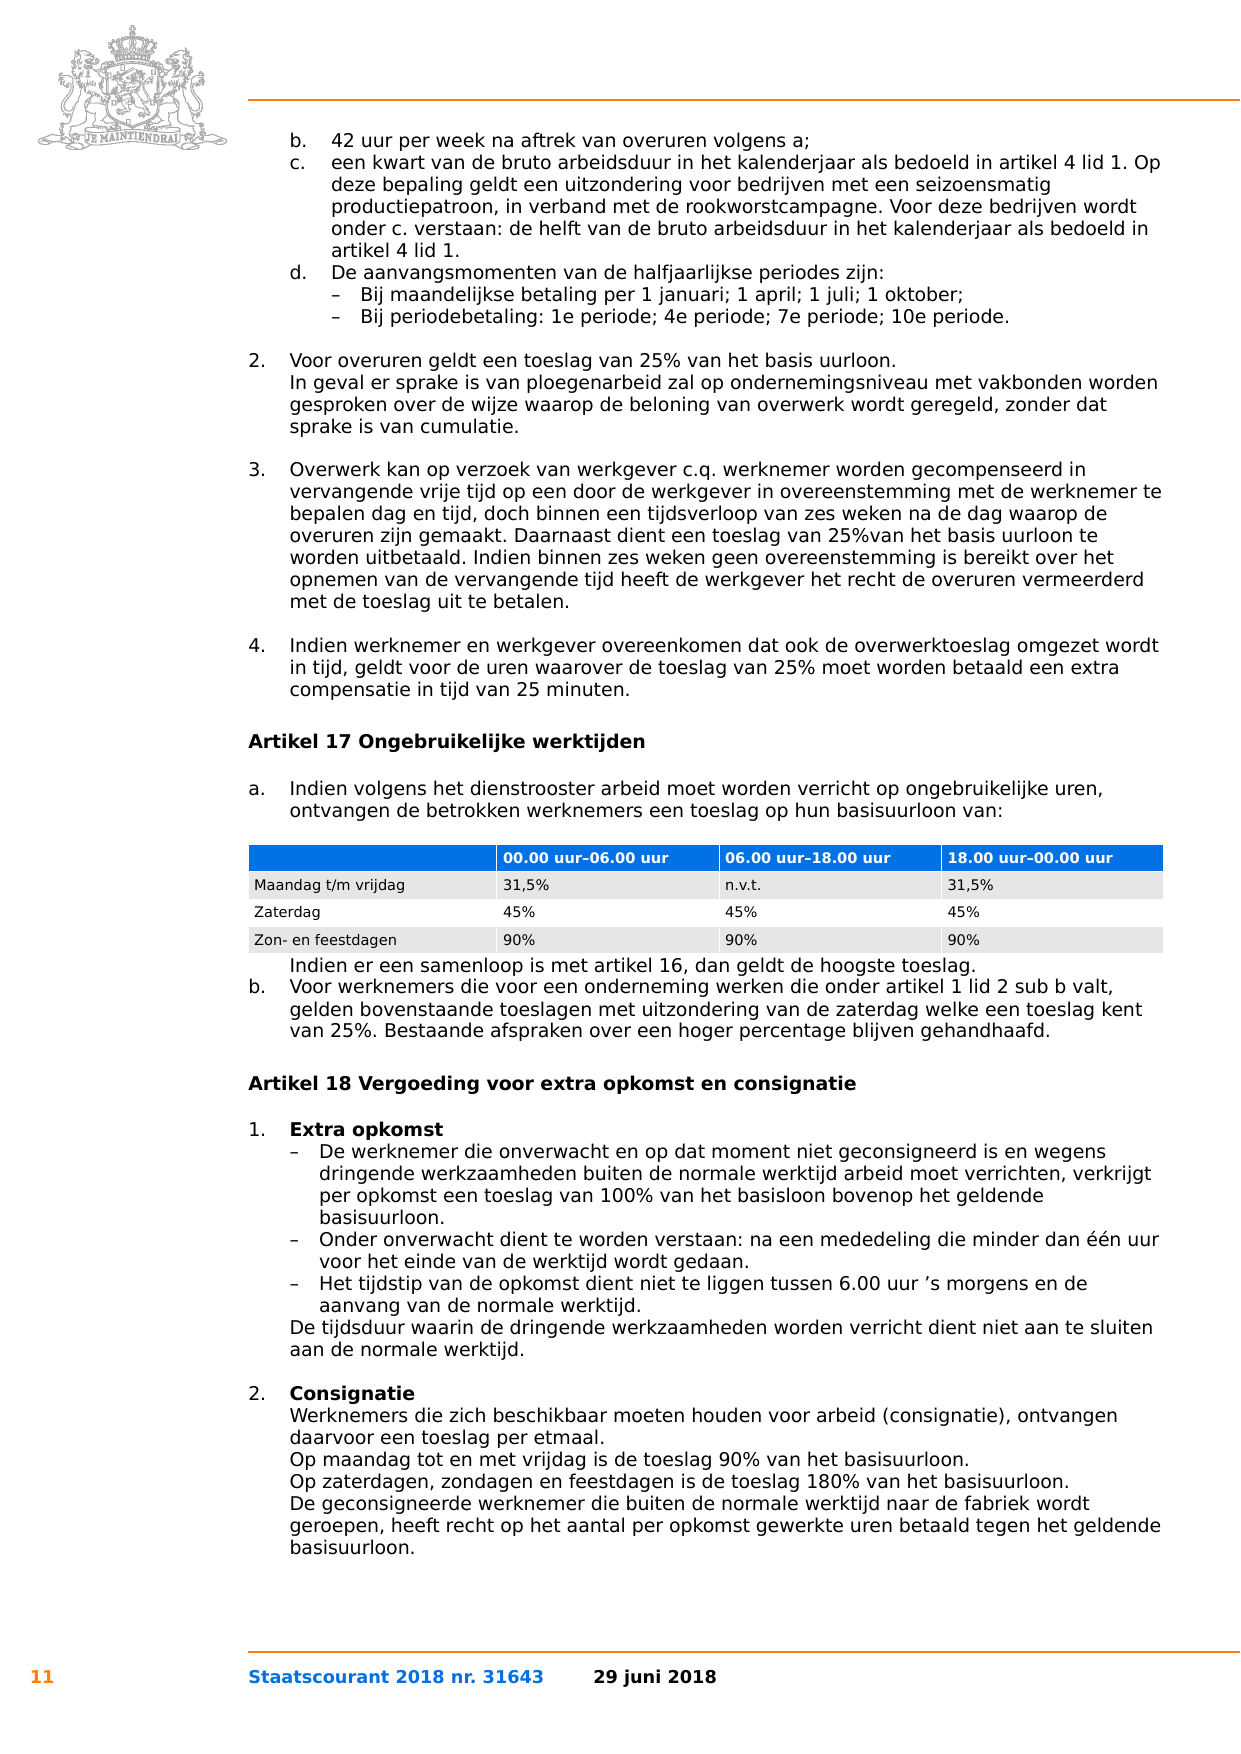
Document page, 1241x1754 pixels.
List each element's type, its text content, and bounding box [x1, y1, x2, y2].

subtitle Artikel 17 Ongebruikelijke werktijden [248, 731, 1163, 753]
text 3. Overwerk kan op verzoek van werkgever c.q. werknemer worden gecompenseerd in vervangende vrije tijd op een door de werkgever in overeenstemming met de werknemer te bepalen dag en tijd, doch binnen een tijdsverloop van zes weken na de dag waarop de overuren zijn gemaakt. Daarnaast dient een toeslag van 25%van het basis uurloon te worden uitbetaald. Indien binnen zes weken geen overeenstemming is bereikt over het opnemen van de vervangende tijd heeft de werkgever het recht de overuren vermeerderd met de toeslag uit te betalen. [248, 459, 1163, 613]
subtitle Artikel 18 Vergoeding voor extra opkomst en consignatie [248, 1072, 1163, 1094]
text Indien er een samenloop is met artikel 16, dan geldt de hoogste toeslag. [289, 955, 1163, 976]
table_header 18.00 uur–00.00 uur [942, 845, 1163, 871]
table_cell 90% [720, 927, 941, 953]
text Op maandag tot en met vrijdag is de toeslag 90% van het basisuurloon. [289, 1449, 1163, 1471]
table_cell 31,5% [497, 872, 719, 899]
table_header [249, 845, 496, 871]
table_cell Maandag t/m vrijdag [249, 872, 496, 899]
text – Onder onverwacht dient te worden verstaan: na een mededeling die minder dan één uur voor het einde van de werktijd wordt gedaan. [289, 1229, 1163, 1273]
table_cell 90% [497, 927, 719, 953]
table_cell 31,5% [942, 872, 1163, 899]
text a. Indien volgens het dienstrooster arbeid moet worden verricht op ongebruikelijke uren, ontvangen de betrokken werknemers een toeslag op hun basisuurloon van: [248, 778, 1163, 822]
text 1. Extra opkomst [248, 1119, 1163, 1141]
table_header 00.00 uur–06.00 uur [497, 845, 719, 871]
table_cell n.v.t. [720, 872, 941, 899]
text In geval er sprake is van ploegenarbeid zal op ondernemingsniveau met vakbonden worden gesproken over de wijze waarop de beloning van overwerk wordt geregeld, zonder dat sprake is van cumulatie. [289, 372, 1163, 437]
table_cell 45% [497, 900, 719, 926]
picture [38, 25, 227, 150]
text b. 42 uur per week na aftrek van overuren volgens a; [289, 130, 1163, 152]
text – Bij periodebetaling: 1e periode; 4e periode; 7e periode; 10e periode. [331, 306, 1163, 328]
table_cell Zon- en feestdagen [249, 927, 496, 953]
text – Het tijdstip van de opkomst dient niet te liggen tussen 6.00 uur ’s morgens en de aanvang van de normale werktijd. [289, 1273, 1163, 1317]
text – Bij maandelijkse betaling per 1 januari; 1 april; 1 juli; 1 oktober; [331, 284, 1163, 306]
table_cell Zaterdag [249, 900, 496, 926]
table_header 06.00 uur–18.00 uur [720, 845, 941, 871]
text Op zaterdagen, zondagen en feestdagen is de toeslag 180% van het basisuurloon. [289, 1471, 1163, 1493]
table_cell 90% [942, 927, 1163, 953]
text c. een kwart van de bruto arbeidsduur in het kalenderjaar als bedoeld in artikel 4 lid 1. Op deze bepaling geldt een uitzondering voor bedrijven met een seizoensmatig productiepatroon, in verband met de rookworstcampagne. Voor deze bedrijven wordt onder c. verstaan: de helft van de bruto arbeidsduur in het kalenderjaar als bedoeld in artikel 4 lid 1. [289, 152, 1163, 262]
text Werknemers die zich beschikbaar moeten houden voor arbeid (consignatie), ontvangen daarvoor een toeslag per etmaal. [289, 1405, 1163, 1449]
table_cell 45% [942, 900, 1163, 926]
text De geconsigneerde werknemer die buiten de normale werktijd naar de fabriek wordt geroepen, heeft recht op het aantal per opkomst gewerkte uren betaald tegen het geldende basisuurloon. [289, 1493, 1163, 1559]
table_cell 45% [720, 900, 941, 926]
text b. Voor werknemers die voor een onderneming werken die onder artikel 1 lid 2 sub b valt, gelden bovenstaande toeslagen met uitzondering van de zaterdag welke een toeslag kent van 25%. Bestaande afspraken over een hoger percentage blijven gehandhaafd. [248, 976, 1163, 1042]
text – De werknemer die onverwacht en op dat moment niet geconsigneerd is en wegens dringende werkzaamheden buiten de normale werktijd arbeid moet verrichten, verkrijgt per opkomst een toeslag van 100% van het basisloon bovenop het geldende basisuurloon. [289, 1141, 1163, 1229]
text De tijdsduur waarin de dringende werkzaamheden worden verricht dient niet aan te sluiten aan de normale werktijd. [289, 1317, 1163, 1361]
text 2. Voor overuren geldt een toeslag van 25% van het basis uurloon. [248, 349, 1163, 372]
text 2. Consignatie [248, 1383, 1163, 1405]
text d. De aanvangsmomenten van de halfjaarlijkse periodes zijn: [289, 262, 1163, 284]
text 4. Indien werknemer en werkgever overeenkomen dat ook de overwerktoeslag omgezet wordt in tijd, geldt voor de uren waarover de toeslag van 25% moet worden betaald een extra compensatie in tijd van 25 minuten. [248, 635, 1163, 701]
